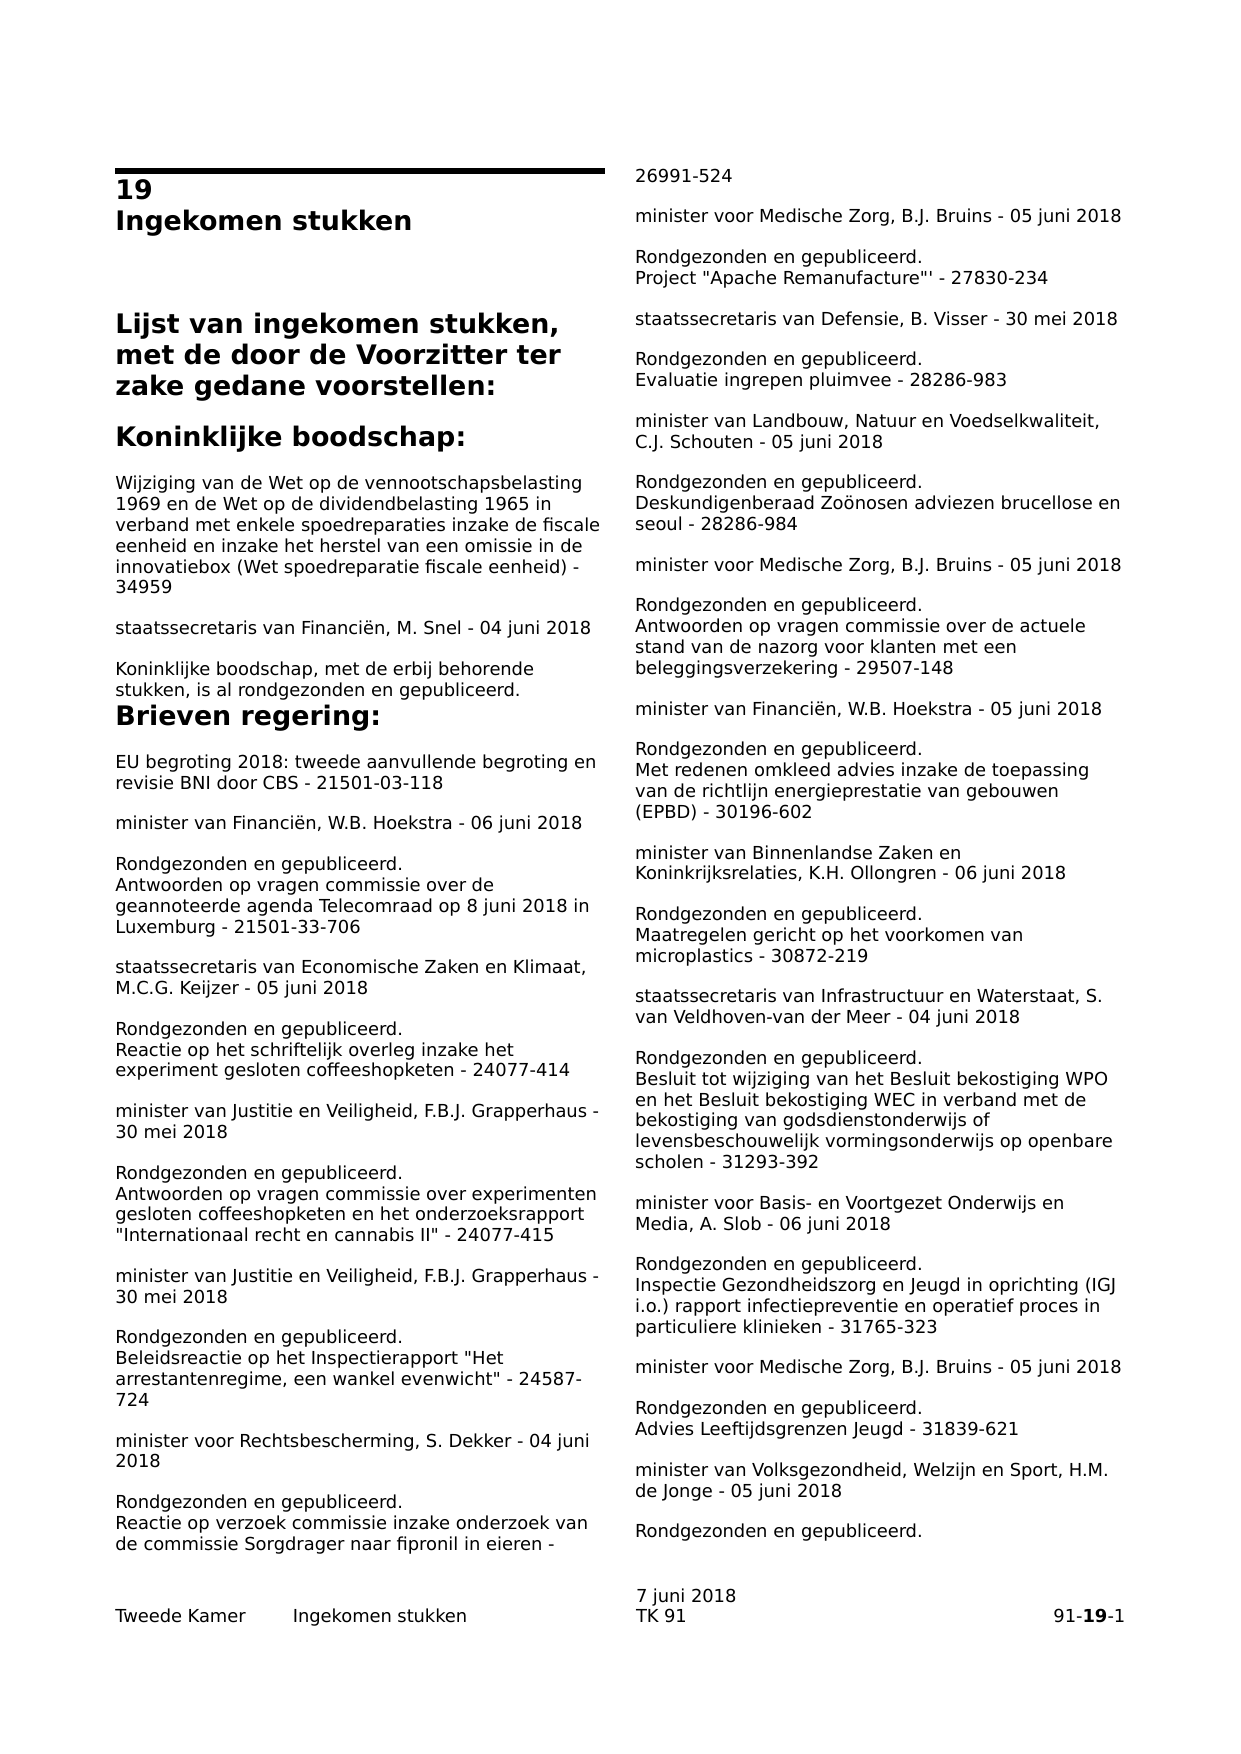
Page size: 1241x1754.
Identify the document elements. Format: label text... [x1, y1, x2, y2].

text minister van Financiën, W.B. Hoekstra - 06 juni 2018 [115, 813, 605, 834]
text staatssecretaris van Defensie, B. Visser - 30 mei 2018 [635, 308, 1125, 329]
text Project "Apache Remanufacture"' - 27830-234 [635, 268, 1125, 288]
text Reactie op verzoek commissie inzake onderzoek van de commissie Sorgdrager naar fipronil in eieren [115, 1513, 605, 1554]
title Lijst van ingekomen stukken, met de door de Voorzitter ter zake gedane voorstellen: [115, 308, 605, 402]
text Beleidsreactie op het Inspectierapport "Het arrestantenregime, een wankel evenwicht" - 24587-724 [115, 1348, 605, 1410]
text Rondgezonden en gepubliceerd. [115, 1019, 605, 1039]
text Antwoorden op vragen commissie over experimenten gesloten coffeeshopketen en het onderzoeksrapport "Internationaal recht en cannabis II" - 24077-415 [115, 1183, 605, 1246]
text staatssecretaris van Infrastructuur en Waterstaat, S. van Veldhoven-van der Meer - 04 juni 2018 [635, 986, 1125, 1028]
title Brieven regering: [115, 700, 605, 732]
text Rondgezonden en gepubliceerd. [635, 595, 1125, 616]
text minister van Justitie en Veiligheid, F.B.J. Grapperhaus - 30 mei 2018 [115, 1266, 605, 1307]
text minister van Binnenlandse Zaken en Koninkrijksrelaties, K.H. Ollongren - 06 juni 2018 [635, 842, 1125, 884]
text Rondgezonden en gepubliceerd. [635, 1254, 1125, 1275]
text Besluit tot wijziging van het Besluit bekostiging WPO en het Besluit bekostiging WEC in verband met de bekostiging van godsdienstonderwijs of levensbeschouwelijk vormingsonderwijs op openbare scholen - 31293-392 [635, 1068, 1125, 1173]
text minister van Landbouw, Natuur en Voedselkwaliteit, C.J. Schouten - 05 juni 2018 [635, 411, 1125, 452]
text Rondgezonden en gepubliceerd. [635, 472, 1125, 493]
text Wijziging van de Wet op de vennootschapsbelasting 1969 en de Wet op de dividendbelasting 1965 in verband met enkele spoedreparaties inzake de fiscale eenheid en inzake het herstel van een omissie in de innovatiebox (Wet spoedreparatie fiscale eenheid) - 34959 [115, 473, 605, 598]
text minister van Justitie en Veiligheid, F.B.J. Grapperhaus - 30 mei 2018 [115, 1101, 605, 1142]
text Deskundigenberaad Zoönosen adviezen brucellose en seoul - 28286-984 [635, 493, 1125, 534]
text Rondgezonden en gepubliceerd. [635, 349, 1125, 370]
text Rondgezonden en gepubliceerd. [635, 739, 1125, 760]
text Rondgezonden en gepubliceerd. [635, 247, 1125, 268]
text Maatregelen gericht op het voorkomen van microplastics - 30872-219 [635, 925, 1125, 966]
text Antwoorden op vragen commissie over de geannoteerde agenda Telecomraad op 8 juni 2018 in Luxemburg - 21501-33-706 [115, 875, 605, 937]
text Rondgezonden en gepubliceerd. [635, 904, 1125, 925]
text Reactie op het schriftelijk overleg inzake het experiment gesloten coffeeshopketen - 24077-414 [115, 1039, 605, 1081]
text staatssecretaris van Financiën, M. Snel - 04 juni 2018 [115, 618, 605, 639]
text - 26991-524 [635, 165, 1125, 186]
text Rondgezonden en gepubliceerd. [635, 1521, 1125, 1542]
text Rondgezonden en gepubliceerd. [635, 1398, 1125, 1419]
text minister voor Rechtsbescherming, S. Dekker - 04 juni 2018 [115, 1430, 605, 1472]
text Evaluatie ingrepen pluimvee - 28286-983 [635, 370, 1125, 391]
text minister van Volksgezondheid, Welzijn en Sport, H.M. de Jonge - 05 juni 2018 [635, 1460, 1125, 1501]
text minister voor Medische Zorg, B.J. Bruins - 05 juni 2018 [635, 206, 1125, 227]
text Rondgezonden en gepubliceerd. [635, 1048, 1125, 1068]
title 19 Ingekomen stukken [115, 174, 605, 237]
title Koninklijke boodschap: [115, 422, 605, 453]
text Rondgezonden en gepubliceerd. [115, 1327, 605, 1348]
text minister van Financiën, W.B. Hoekstra - 05 juni 2018 [635, 698, 1125, 719]
text Antwoorden op vragen commissie over de actuele stand van de nazorg voor klanten met een beleggingsverzekering - 29507-148 [635, 616, 1125, 678]
text Rondgezonden en gepubliceerd. [115, 1162, 605, 1183]
text Met redenen omkleed advies inzake de toepassing van de richtlijn energieprestatie van gebouwen (EPBD) - 30196-602 [635, 760, 1125, 822]
text Koninklijke boodschap, met de erbij behorende stukken, is al rondgezonden en gepubliceerd. [115, 659, 605, 700]
text Advies Leeftijdsgrenzen Jeugd - 31839-621 [635, 1419, 1125, 1440]
text minister voor Medische Zorg, B.J. Bruins - 05 juni 2018 [635, 554, 1125, 575]
text Rondgezonden en gepubliceerd. [115, 854, 605, 875]
text EU begroting 2018: tweede aanvullende begroting en revisie BNI door CBS - 21501-03-118 [115, 752, 605, 793]
text minister voor Basis- en Voortgezet Onderwijs en Media, A. Slob - 06 juni 2018 [635, 1193, 1125, 1234]
text minister voor Medische Zorg, B.J. Bruins - 05 juni 2018 [635, 1357, 1125, 1378]
text staatssecretaris van Economische Zaken en Klimaat, M.C.G. Keijzer - 05 juni 2018 [115, 957, 605, 999]
text Inspectie Gezondheidszorg en Jeugd in oprichting (IGJ i.o.) rapport infectiepreventie en operatief proces in particuliere klinieken - 31765-323 [635, 1275, 1125, 1337]
text Rondgezonden en gepubliceerd. [115, 1492, 605, 1513]
